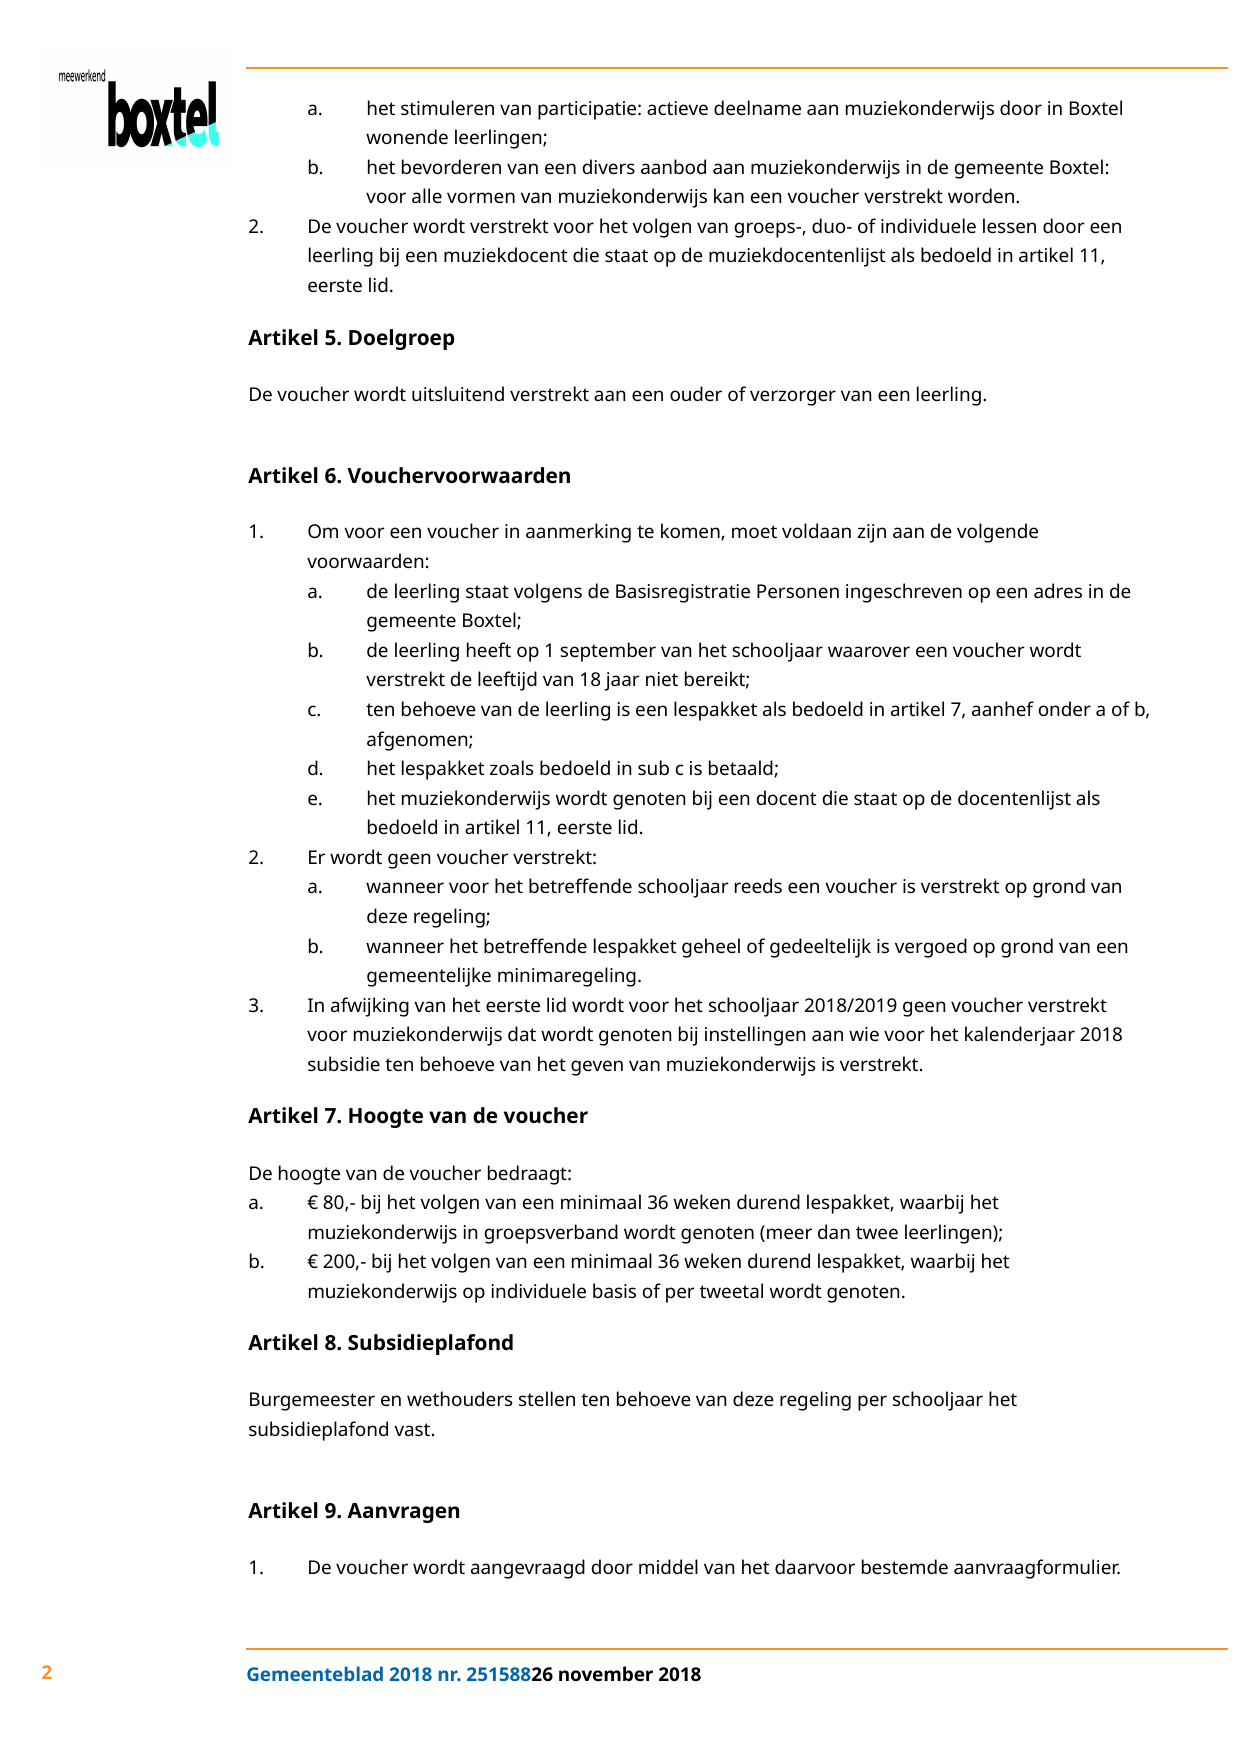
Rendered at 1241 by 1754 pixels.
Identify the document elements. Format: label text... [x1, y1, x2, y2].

list de leerling heeft op 1 september van het schooljaar waarover een voucher wordt verstrekt de leeftijd van 18 jaar niet bereikt; [307, 637, 1152, 692]
text Burgemeester en wethouders stellen ten behoeve van deze regeling per schooljaar het subsidieplafond vast. [248, 1386, 1152, 1442]
list € 80,- bij het volgen van een minimaal 36 weken durend lespakket, waarbij het muziekonderwijs in groepsverband wordt genoten (meer dan twee leerlingen); [248, 1189, 1152, 1244]
list Er wordt geen voucher verstrekt: [248, 844, 1152, 870]
text Artikel 7. Hoogte van de voucher [248, 1102, 1152, 1130]
text Artikel 5. Doelgroep [248, 323, 1152, 351]
text Artikel 6. Vouchervoorwaarden [248, 461, 1152, 489]
text Artikel 9. Aanvragen [248, 1496, 1152, 1524]
list het bevorderen van een divers aanbod aan muziekonderwijs in de gemeente Boxtel: voor alle vormen van muziekonderwijs kan een voucher verstrekt worden. [307, 154, 1152, 209]
list de leerling staat volgens de Basisregistratie Personen ingeschreven op een adres in de gemeente Boxtel; [307, 578, 1152, 633]
list Om voor een voucher in aanmerking te komen, moet voldaan zijn aan de volgende voorwaarden: [248, 519, 1152, 574]
list ten behoeve van de leerling is een lespakket als bedoeld in artikel 7, aanhef onder a of b, afgenomen; [307, 696, 1152, 752]
list het lespakket zoals bedoeld in sub c is betaald; [307, 755, 1152, 781]
list In afwijking van het eerste lid wordt voor het schooljaar 2018/2019 geen voucher verstrekt voor muziekonderwijs dat wordt genoten bij instellingen aan wie voor het kalenderjaar 2018 subsidie ten behoeve van het geven van muziekonderwijs is verstrekt. [248, 992, 1152, 1077]
text Artikel 8. Subsidieplafond [248, 1328, 1152, 1357]
list het muziekonderwijs wordt genoten bij een docent die staat op de docentenlijst als bedoeld in artikel 11, eerste lid. [307, 785, 1152, 840]
list De voucher wordt verstrekt voor het volgen van groeps-, duo- of individuele lessen door een leerling bij een muziekdocent die staat op de muziekdocentenlijst als bedoeld in artikel 11, eerste lid. [248, 213, 1152, 298]
list De voucher wordt aangevraagd door middel van het daarvoor bestemde aanvraagformulier. [248, 1554, 1152, 1580]
text De hoogte van de voucher bedraagt: [248, 1160, 1152, 1185]
list € 200,- bij het volgen van een minimaal 36 weken durend lespakket, waarbij het muziekonderwijs op individuele basis of per tweetal wordt genoten. [248, 1248, 1152, 1304]
text De voucher wordt uitsluitend verstrekt aan een ouder of verzorger van een leerling. [248, 381, 1152, 406]
picture [41, 47, 231, 172]
list wanneer voor het betreffende schooljaar reeds een voucher is verstrekt op grond van deze regeling; [307, 874, 1152, 929]
list het stimuleren van participatie: actieve deelname aan muziekonderwijs door in Boxtel wonende leerlingen; [307, 95, 1152, 150]
list wanneer het betreffende lespakket geheel of gedeeltelijk is vergoed op grond van een gemeentelijke minimaregeling. [307, 933, 1152, 988]
